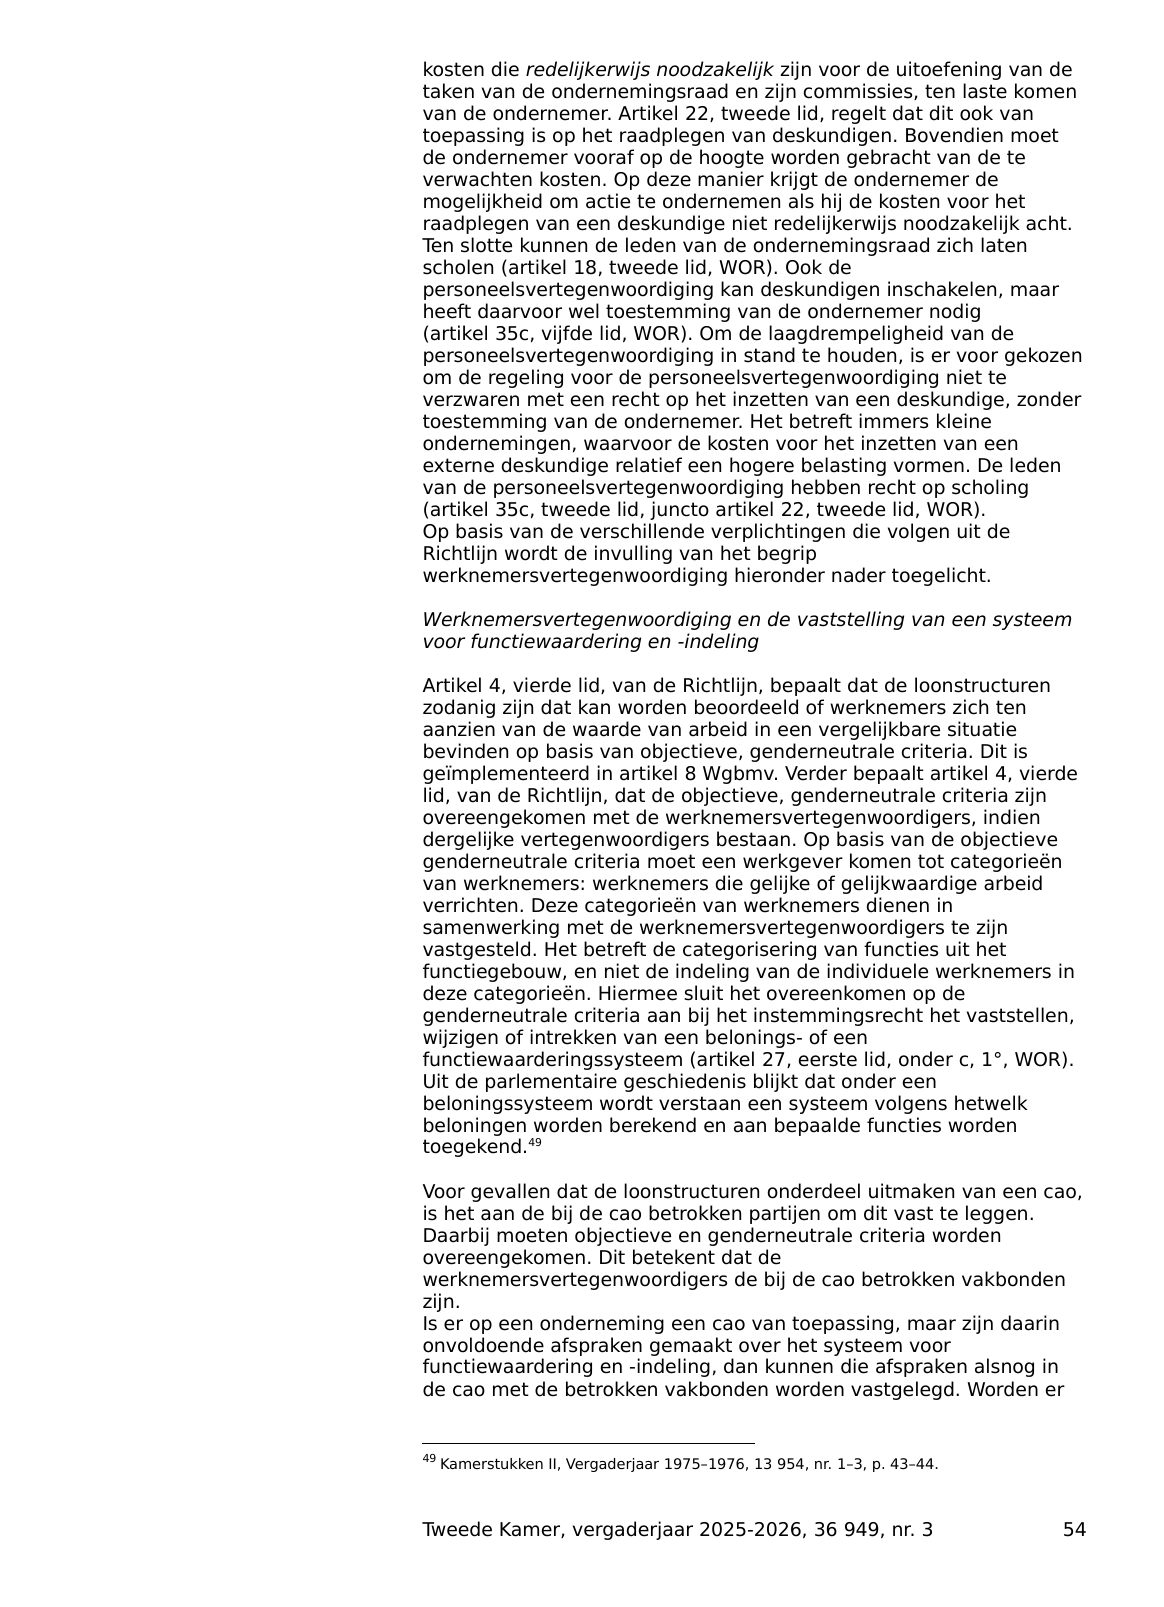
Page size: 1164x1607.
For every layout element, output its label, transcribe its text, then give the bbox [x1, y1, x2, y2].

text Is er op een onderneming een cao van toepassing, maar zijn daarin onvoldoende afspraken gemaakt over het systeem voor functiewaardering en -indeling, dan kunnen die afspraken alsnog in de cao met de betrokken vakbonden worden vastgelegd. Worden er [422, 1312, 1087, 1400]
subtitle Werknemersvertegenwoordiging en de vaststelling van een systeem voor functiewaardering en -indeling [422, 609, 1087, 653]
text Kamerstukken II, Vergaderjaar 1975–1976, 13 954, nr. 1–3, p. 43–44. [422, 1452, 1087, 1474]
text Voor gevallen dat de loonstructuren onderdeel uitmaken van een cao, is het aan de bij de cao betrokken partijen om dit vast te leggen. Daarbij moeten objectieve en genderneutrale criteria worden overeengekomen. Dit betekent dat de werknemersvertegenwoordigers de bij de cao betrokken vakbonden zijn. [422, 1181, 1087, 1312]
text Artikel 4, vierde lid, van de Richtlijn, bepaalt dat de loonstructuren zodanig zijn dat kan worden beoordeeld of werknemers zich ten aanzien van de waarde van arbeid in een vergelijkbare situatie bevinden op basis van objectieve, genderneutrale criteria. Dit is geïmplementeerd in artikel 8 Wgbmv. Verder bepaalt artikel 4, vierde lid, van de Richtlijn, dat de objectieve, genderneutrale criteria zijn overeengekomen met de werknemersvertegenwoordigers, indien dergelijke vertegenwoordigers bestaan. Op basis van de objectieve genderneutrale criteria moet een werkgever komen tot categorieën van werknemers: werknemers die gelijke of gelijkwaardige arbeid verrichten. Deze categorieën van werknemers dienen in samenwerking met de werknemersvertegenwoordigers te zijn vastgesteld. Het betreft de categorisering van functies uit het functiegebouw, en niet de indeling van de individuele werknemers in deze categorieën. Hiermee sluit het overeenkomen op de genderneutrale criteria aan bij het instemmingsrecht het vaststellen, wijzigen of intrekken van een belonings- of een functiewaarderingssysteem (artikel 27, eerste lid, onder c, 1°, WOR). Uit de parlementaire geschiedenis blijkt dat onder een beloningssysteem wordt verstaan een systeem volgens hetwelk beloningen worden berekend en aan bepaalde functies worden toegekend. [422, 675, 1087, 1158]
text kosten die redelijkerwijs noodzakelijk zijn voor de uitoefening van de taken van de ondernemingsraad en zijn commissies, ten laste komen van de ondernemer. Artikel 22, tweede lid, regelt dat dit ook van toepassing is op het raadplegen van deskundigen. Bovendien moet de ondernemer vooraf op de hoogte worden gebracht van de te verwachten kosten. Op deze manier krijgt de ondernemer de mogelijkheid om actie te ondernemen als hij de kosten voor het raadplegen van een deskundige niet redelijkerwijs noodzakelijk acht. Ten slotte kunnen de leden van de ondernemingsraad zich laten scholen (artikel 18, tweede lid, WOR). Ook de personeelsvertegenwoordiging kan deskundigen inschakelen, maar heeft daarvoor wel toestemming van de ondernemer nodig (artikel 35c, vijfde lid, WOR). Om de laagdrempeligheid van de personeelsvertegenwoordiging in stand te houden, is er voor gekozen om de regeling voor de personeelsvertegenwoordiging niet te verzwaren met een recht op het inzetten van een deskundige, zonder toestemming van de ondernemer. Het betreft immers kleine ondernemingen, waarvoor de kosten voor het inzetten van een externe deskundige relatief een hogere belasting vormen. De leden van de personeelsvertegenwoordiging hebben recht op scholing (artikel 35c, tweede lid, juncto artikel 22, tweede lid, WOR). [422, 59, 1087, 521]
text Op basis van de verschillende verplichtingen die volgen uit de Richtlijn wordt de invulling van het begrip werknemersvertegenwoordiging hieronder nader toegelicht. [422, 521, 1087, 587]
